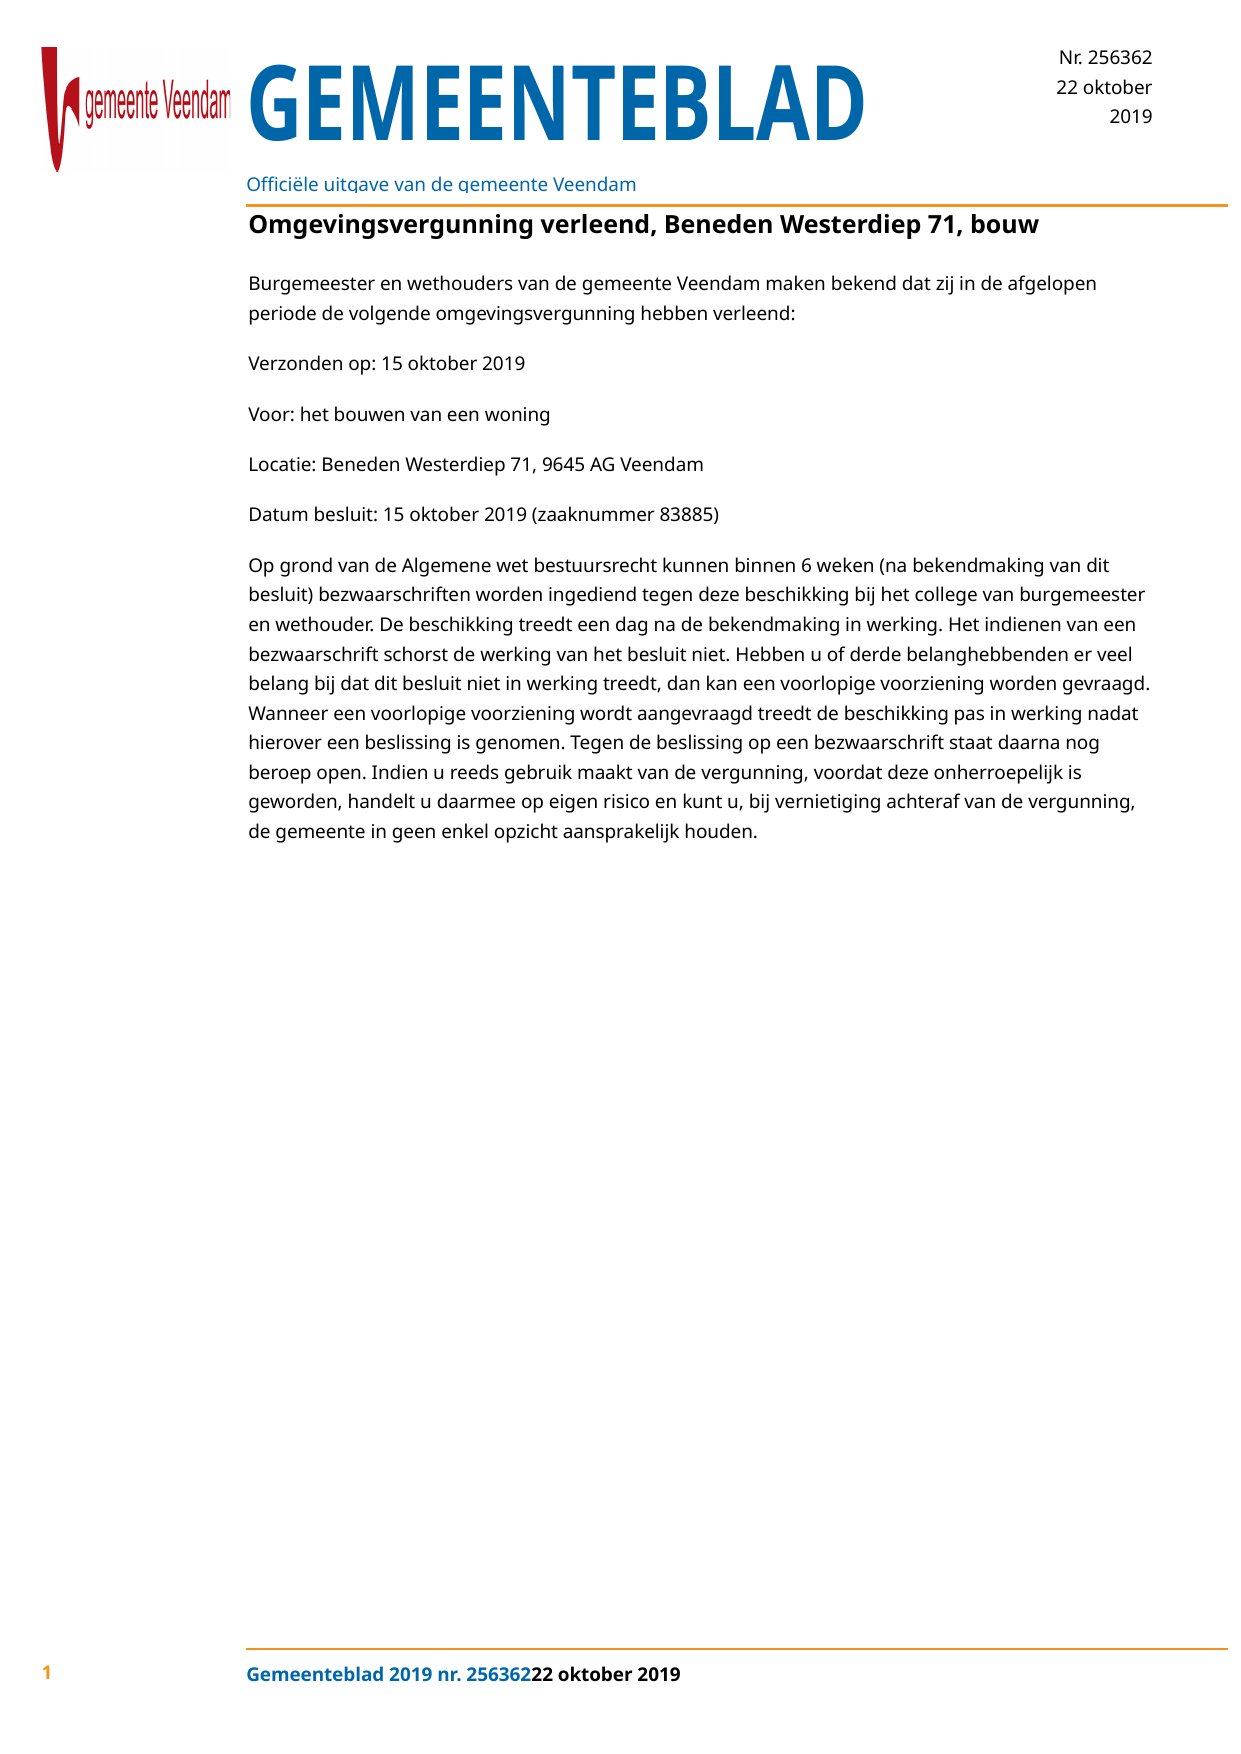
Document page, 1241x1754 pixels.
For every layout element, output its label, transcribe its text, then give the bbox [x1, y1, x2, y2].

picture [41, 47, 231, 172]
text Datum besluit: 15 oktober 2019 (zaaknummer 83885) [248, 502, 1152, 527]
text Locatie: Beneden Westerdiep 71, 9645 AG Veendam [248, 451, 1152, 477]
text Burgemeester en wethouders van de gemeente Veendam maken bekend dat zij in de afgelopen periode de volgende omgevingsvergunning hebben verleend: [248, 270, 1152, 326]
text Verzonden op: 15 oktober 2019 [248, 350, 1152, 376]
text Voor: het bouwen van een woning [248, 401, 1152, 426]
text Op grond van de Algemene wet bestuursrecht kunnen binnen 6 weken (na bekendmaking van dit besluit) bezwaarschriften worden ingediend tegen deze beschikking bij het college van burgemeester en wethouder. De beschikking treedt een dag na de bekendmaking in werking. Het indienen van een bezwaarschrift schorst de werking van het besluit niet. Hebben u of derde belanghebbenden er veel belang bij dat dit besluit niet in werking treedt, dan kan een voorlopige voorziening worden gevraagd. Wanneer een voorlopige voorziening wordt aangevraagd treedt de beschikking pas in werking nadat hierover een beslissing is genomen. Tegen de beslissing op een bezwaarschrift staat daarna nog beroep open. Indien u reeds gebruik maakt van de vergunning, voordat deze onherroepelijk is geworden, handelt u daarmee op eigen risico en kunt u, bij vernietiging achteraf van de vergunning, de gemeente in geen enkel opzicht aansprakelijk houden. [248, 552, 1152, 844]
text Omgevingsvergunning verleend, Beneden Westerdiep 71, bouw [248, 207, 1152, 241]
